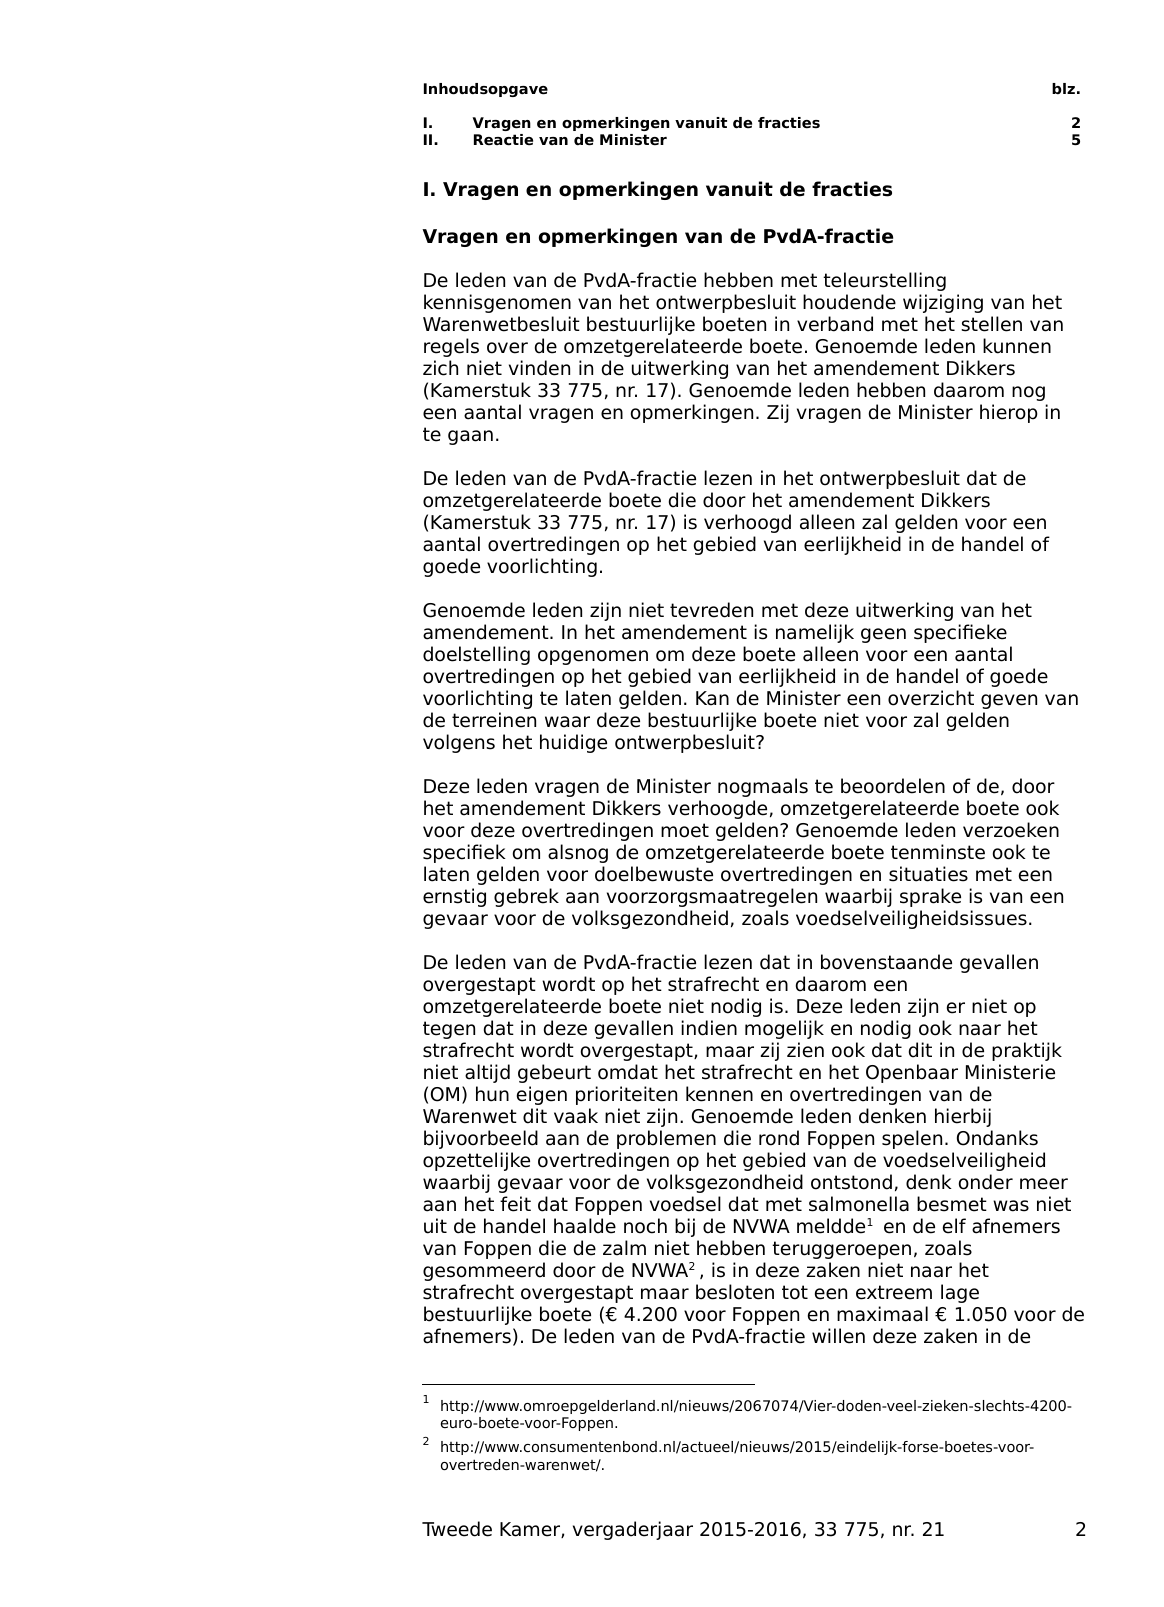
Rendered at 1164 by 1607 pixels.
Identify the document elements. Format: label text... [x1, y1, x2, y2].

table_cell II. [422, 132, 467, 149]
table_header Inhoudsopgave [422, 81, 1028, 98]
table_cell I. [422, 115, 467, 132]
table_cell [1028, 98, 1087, 115]
text De leden van de PvdA-fractie lezen in het ontwerpbesluit dat de omzetgerelateerde boete die door het amendement Dikkers (Kamerstuk 33 775, nr. 17) is verhoogd alleen zal gelden voor een aantal overtredingen op het gebied van eerlijkheid in de handel of goede voorlichting. [422, 468, 1087, 578]
text http://www.consumentenbond.nl/actueel/nieuws/2015/eindelijk-forse-boetes-voor-overtreden-warenwet/. [422, 1435, 1087, 1474]
text Deze leden vragen de Minister nogmaals te beoordelen of de, door het amendement Dikkers verhoogde, omzetgerelateerde boete ook voor deze overtredingen moet gelden? Genoemde leden verzoeken specifiek om alsnog de omzetgerelateerde boete tenminste ook te laten gelden voor doelbewuste overtredingen en situaties met een ernstig gebrek aan voorzorgsmaatregelen waarbij sprake is van een gevaar voor de volksgezondheid, zoals voedselveiligheidsissues. [422, 776, 1087, 930]
table_cell [422, 98, 467, 115]
table_cell [467, 98, 1028, 115]
table_cell 5 [1028, 132, 1087, 149]
subtitle Vragen en opmerkingen van de PvdA-fractie [422, 226, 1087, 248]
text Genoemde leden zijn niet tevreden met deze uitwerking van het amendement. In het amendement is namelijk geen specifieke doelstelling opgenomen om deze boete alleen voor een aantal overtredingen op het gebied van eerlijkheid in de handel of goede voorlichting te laten gelden. Kan de Minister een overzicht geven van de terreinen waar deze bestuurlijke boete niet voor zal gelden volgens het huidige ontwerpbesluit? [422, 600, 1087, 754]
text De leden van de PvdA-fractie hebben met teleurstelling kennisgenomen van het ontwerpbesluit houdende wijziging van het Warenwetbesluit bestuurlijke boeten in verband met het stellen van regels over de omzetgerelateerde boete. Genoemde leden kunnen zich niet vinden in de uitwerking van het amendement Dikkers (Kamerstuk 33 775, nr. 17). Genoemde leden hebben daarom nog een aantal vragen en opmerkingen. Zij vragen de Minister hierop in te gaan. [422, 270, 1087, 446]
text De leden van de PvdA-fractie lezen dat in bovenstaande gevallen overgestapt wordt op het strafrecht en daarom een omzetgerelateerde boete niet nodig is. Deze leden zijn er niet op tegen dat in deze gevallen indien mogelijk en nodig ook naar het strafrecht wordt overgestapt, maar zij zien ook dat dit in de praktijk niet altijd gebeurt omdat het strafrecht en het Openbaar Ministerie (OM) hun eigen prioriteiten kennen en overtredingen van de Warenwet dit vaak niet zijn. Genoemde leden denken hierbij bijvoorbeeld aan de problemen die rond Foppen spelen. Ondanks opzettelijke overtredingen op het gebied van de voedselveiligheid waarbij gevaar voor de volksgezondheid ontstond, denk onder meer aan het feit dat Foppen voedsel dat met salmonella besmet was niet uit de handel haalde noch bij de NVWA meldde en de elf afnemers van Foppen die de zalm niet hebben teruggeroepen, zoals gesommeerd door de NVWA, is in deze zaken niet naar het strafrecht overgestapt maar besloten tot een extreem lage bestuurlijke boete (€ 4.200 voor Foppen en maximaal € 1.050 voor de afnemers). De leden van de PvdA-fractie willen deze zaken in de [422, 952, 1087, 1348]
table_header blz. [1028, 81, 1087, 98]
table_cell Reactie van de Minister [467, 132, 1028, 149]
table_cell Vragen en opmerkingen vanuit de fracties [467, 115, 1028, 132]
subtitle I. Vragen en opmerkingen vanuit de fracties [422, 179, 1087, 201]
text http://www.omroepgelderland.nl/nieuws/2067074/Vier-doden-veel-zieken-slechts-4200-euro-boete-voor-Foppen. [422, 1393, 1087, 1432]
table_cell 2 [1028, 115, 1087, 132]
